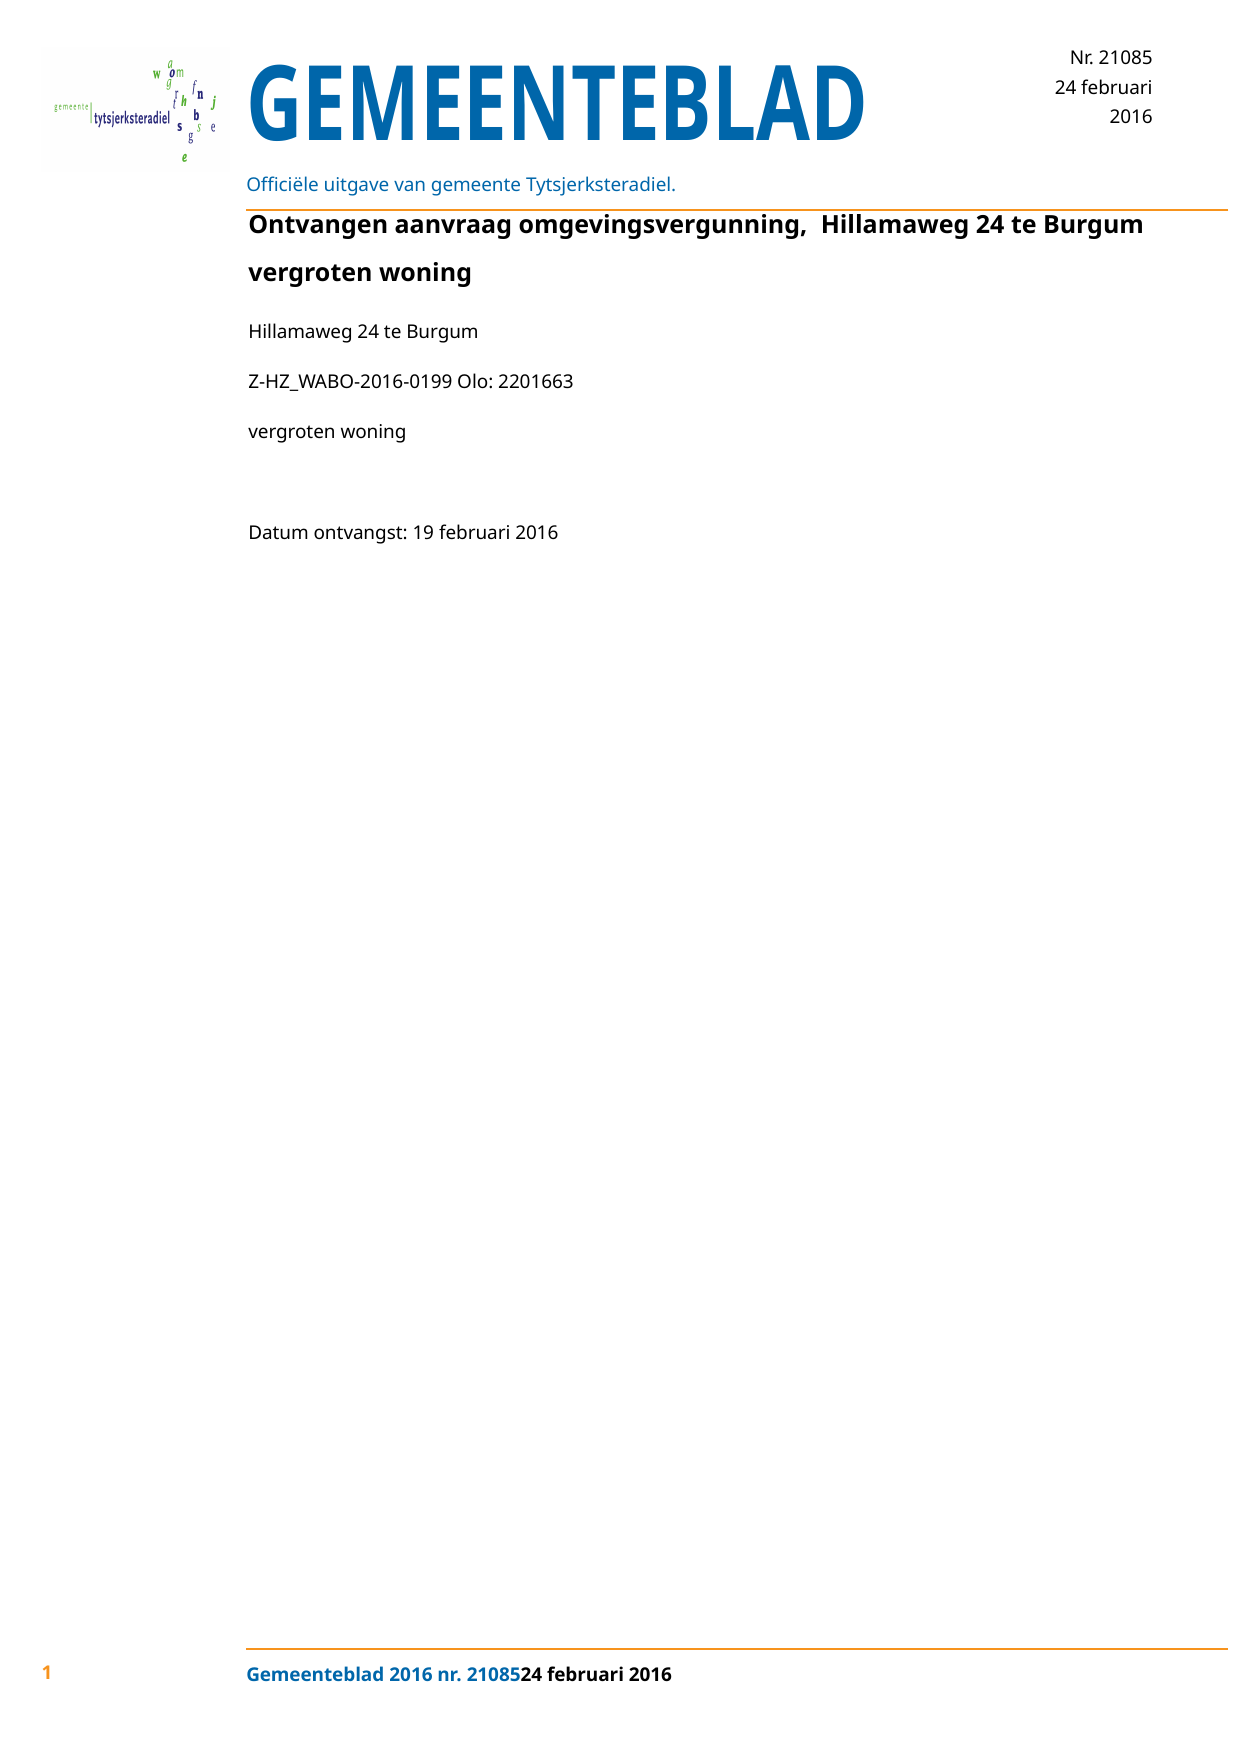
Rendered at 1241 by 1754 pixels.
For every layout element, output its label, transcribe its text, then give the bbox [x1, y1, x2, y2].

text Datum ontvangst: 19 februari 2016 [248, 519, 1152, 545]
text Ontvangen aanvraag omgevingsvergunning, Hillamaweg 24 te Burgum vergroten woning [248, 211, 1152, 288]
text vergroten woning [248, 419, 1152, 444]
picture [41, 47, 231, 172]
text Hillamaweg 24 te Burgum [248, 318, 1152, 344]
text Z-HZ_WABO-2016-0199 Olo: 2201663 [248, 368, 1152, 394]
